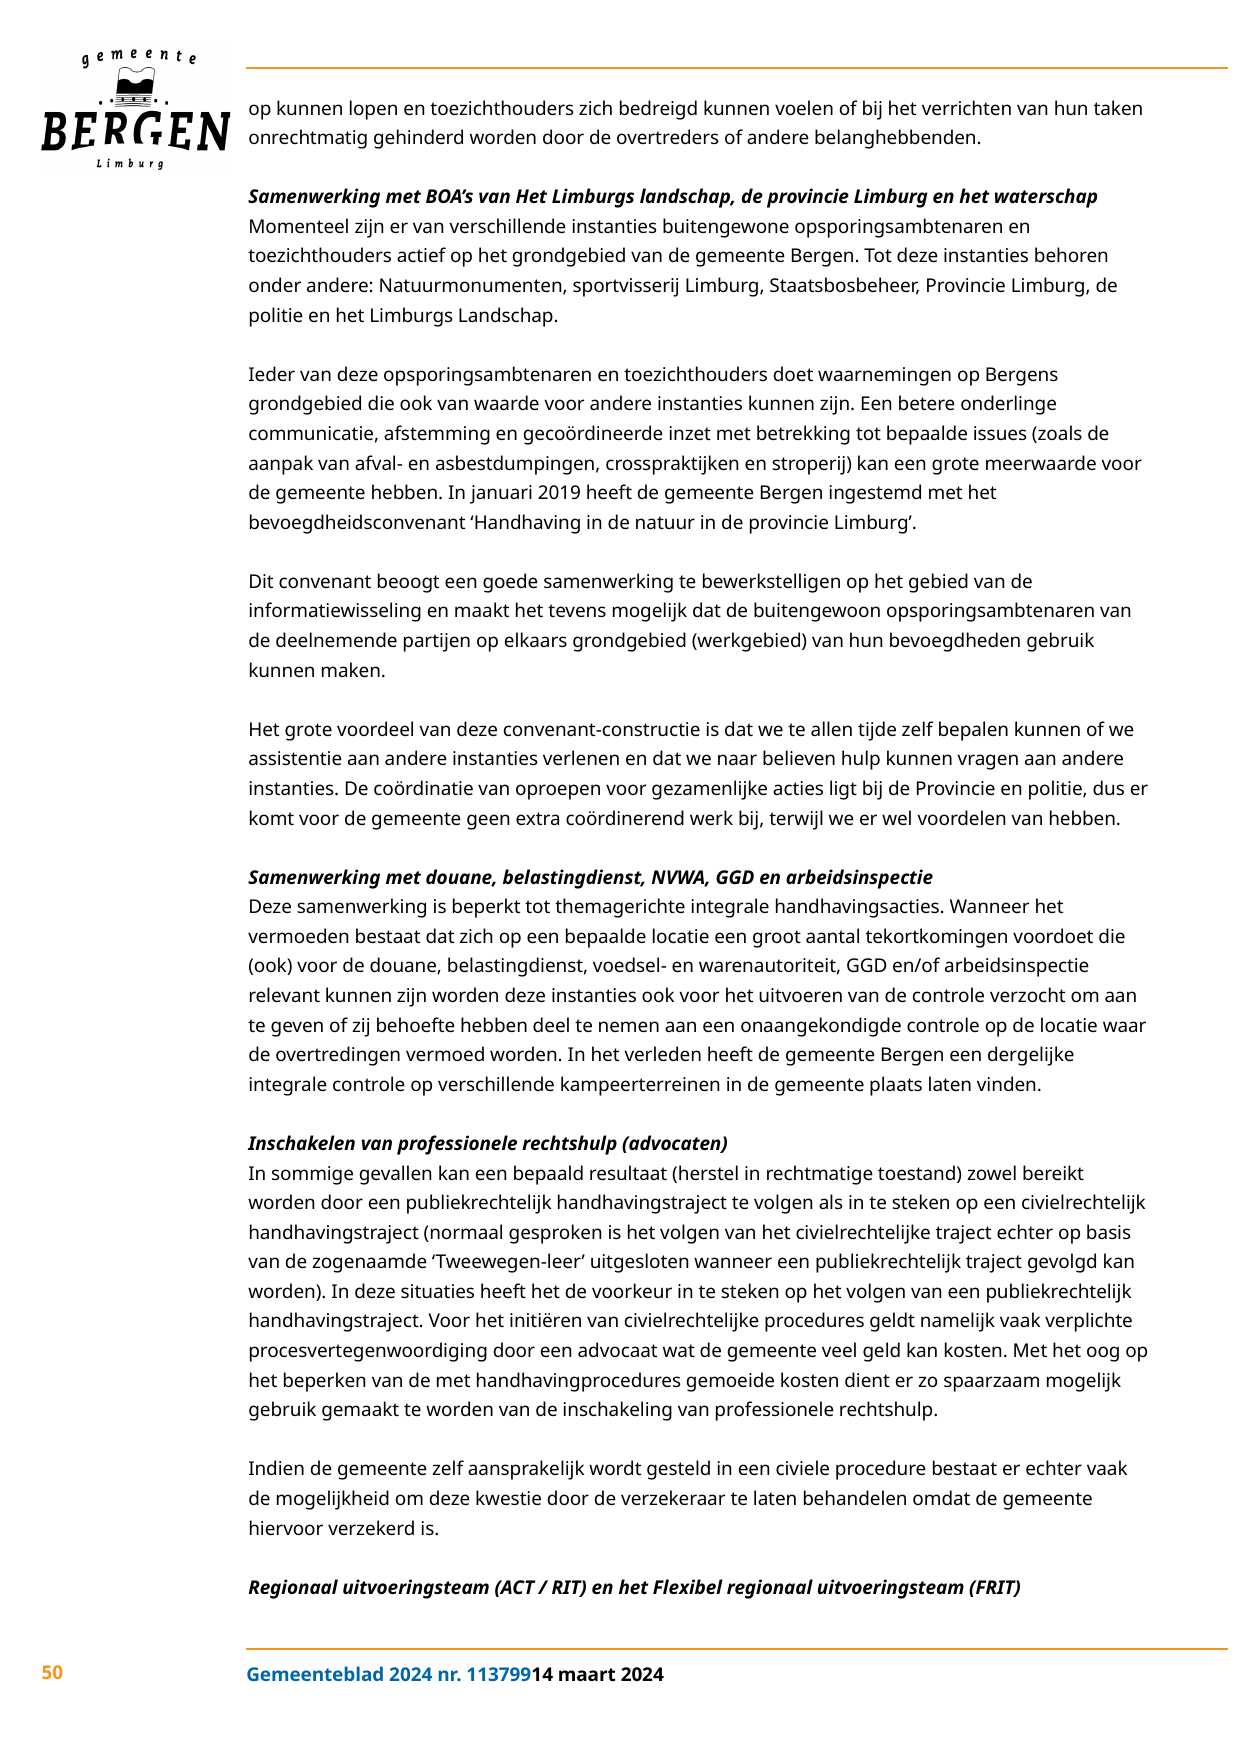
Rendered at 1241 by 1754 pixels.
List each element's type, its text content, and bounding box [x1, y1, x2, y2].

text Momenteel zijn er van verschillende instanties buitengewone opsporingsambtenaren en toezichthouders actief op het grondgebied van de gemeente Bergen. Tot deze instanties behoren onder andere: Natuurmonumenten, sportvisserij Limburg, Staatsbosbeheer, Provincie Limburg, de politie en het Limburgs Landschap. [248, 213, 1152, 328]
text Samenwerking met BOA’s van Het Limburgs landschap, de provincie Limburg en het waterschap [248, 183, 1152, 209]
text Indien de gemeente zelf aansprakelijk wordt gesteld in een civiele procedure bestaat er echter vaak de mogelijkheid om deze kwestie door de verzekeraar te laten behandelen omdat de gemeente hiervoor verzekerd is. [248, 1456, 1152, 1541]
text Ieder van deze opsporingsambtenaren en toezichthouders doet waarnemingen op Bergens grondgebied die ook van waarde voor andere instanties kunnen zijn. Een betere onderlinge communicatie, afstemming en gecoördineerde inzet met betrekking tot bepaalde issues (zoals de aanpak van afval- en asbestdumpingen, crosspraktijken en stroperij) kan een grote meerwaarde voor de gemeente hebben. In januari 2019 heeft de gemeente Bergen ingestemd met het bevoegdheidsconvenant ‘Handhaving in de natuur in de provincie Limburg’. [248, 361, 1152, 535]
text Deze samenwerking is beperkt tot themagerichte integrale handhavingsacties. Wanneer het vermoeden bestaat dat zich op een bepaalde locatie een groot aantal tekortkomingen voordoet die (ook) voor de douane, belastingdienst, voedsel- en warenautoriteit, GGD en/of arbeidsinspectie relevant kunnen zijn worden deze instanties ook voor het uitvoeren van de controle verzocht om aan te geven of zij behoefte hebben deel te nemen aan een onaangekondigde controle op de locatie waar de overtredingen vermoed worden. In het verleden heeft de gemeente Bergen een dergelijke integrale controle op verschillende kampeerterreinen in de gemeente plaats laten vinden. [248, 893, 1152, 1097]
text In sommige gevallen kan een bepaald resultaat (herstel in rechtmatige toestand) zowel bereikt worden door een publiekrechtelijk handhavingstraject te volgen als in te steken op een civielrechtelijk handhavingstraject (normaal gesproken is het volgen van het civielrechtelijke traject echter op basis van de zogenaamde ‘Tweewegen-leer’ uitgesloten wanneer een publiekrechtelijk traject gevolgd kan worden). In deze situaties heeft het de voorkeur in te steken op het volgen van een publiekrechtelijk handhavingstraject. Voor het initiëren van civielrechtelijke procedures geldt namelijk vaak verplichte procesvertegenwoordiging door een advocaat wat de gemeente veel geld kan kosten. Met het oog op het beperken van de met handhavingprocedures gemoeide kosten dient er zo spaarzaam mogelijk gebruik gemaakt te worden van de inschakeling van professionele rechtshulp. [248, 1160, 1152, 1422]
text Inschakelen van professionele rechtshulp (advocaten) [248, 1130, 1152, 1156]
picture [41, 47, 231, 172]
text Het grote voordeel van deze convenant-constructie is dat we te allen tijde zelf bepalen kunnen of we assistentie aan andere instanties verlenen en dat we naar believen hulp kunnen vragen aan andere instanties. De coördinatie van oproepen voor gezamenlijke acties ligt bij de Provincie en politie, dus er komt voor de gemeente geen extra coördinerend werk bij, terwijl we er wel voordelen van hebben. [248, 716, 1152, 831]
text Regionaal uitvoeringsteam (ACT / RIT) en het Flexibel regionaal uitvoeringsteam (FRIT) [248, 1574, 1152, 1600]
text Dit convenant beoogt een goede samenwerking te bewerkstelligen op het gebied van de informatiewisseling en maakt het tevens mogelijk dat de buitengewoon opsporingsambtenaren van de deelnemende partijen op elkaars grondgebied (werkgebied) van hun bevoegdheden gebruik kunnen maken. [248, 568, 1152, 683]
text Samenwerking met douane, belastingdienst, NVWA, GGD en arbeidsinspectie [248, 864, 1152, 890]
text op kunnen lopen en toezichthouders zich bedreigd kunnen voelen of bij het verrichten van hun taken onrechtmatig gehinderd worden door de overtreders of andere belanghebbenden. [248, 95, 1152, 150]
